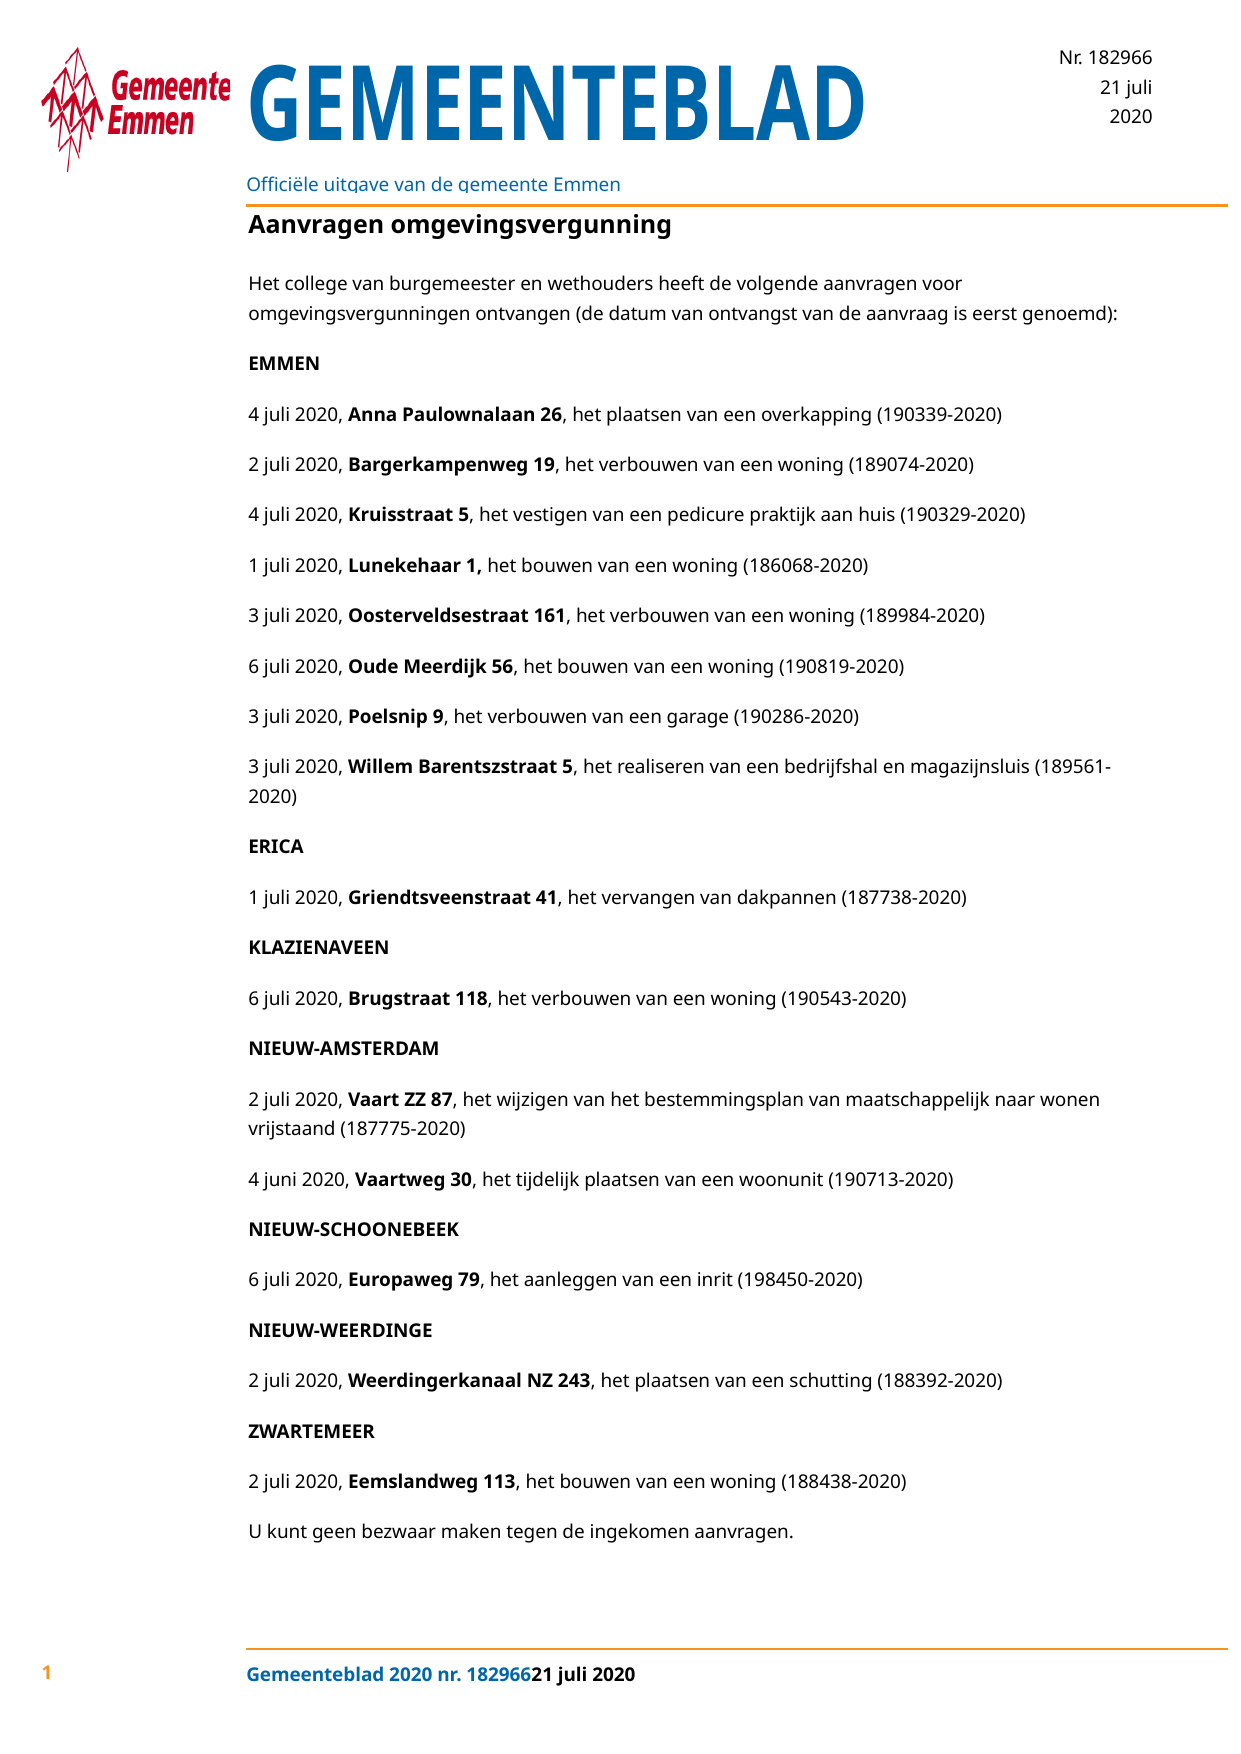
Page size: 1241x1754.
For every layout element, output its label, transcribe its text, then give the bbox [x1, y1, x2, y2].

text 4 juni 2020, Vaartweg 30, het tijdelijk plaatsen van een woonunit (190713-2020) [248, 1166, 1152, 1191]
text 4 juli 2020, Kruisstraat 5, het vestigen van een pedicure praktijk aan huis (190329-2020) [248, 502, 1152, 527]
text 6 juli 2020, Oude Meerdijk 56, het bouwen van een woning (190819-2020) [248, 653, 1152, 678]
text 2 juli 2020, Eemslandweg 113, het bouwen van een woning (188438-2020) [248, 1468, 1152, 1494]
text 3 juli 2020, Oosterveldsestraat 161, het verbouwen van een woning (189984-2020) [248, 602, 1152, 628]
text NIEUW-WEERDINGE [248, 1317, 1152, 1343]
text 6 juli 2020, Europaweg 79, het aanleggen van een inrit (198450-2020) [248, 1267, 1152, 1292]
text 1 juli 2020, Griendtsveenstraat 41, het vervangen van dakpannen (187738-2020) [248, 884, 1152, 910]
text 2 juli 2020, Vaart ZZ 87, het wijzigen van het bestemmingsplan van maatschappelijk naar wonen vrijstaand (187775-2020) [248, 1086, 1152, 1141]
text KLAZIENAVEEN [248, 934, 1152, 960]
text 6 juli 2020, Brugstraat 118, het verbouwen van een woning (190543-2020) [248, 985, 1152, 1011]
text 3 juli 2020, Poelsnip 9, het verbouwen van een garage (190286-2020) [248, 703, 1152, 729]
text Het college van burgemeester en wethouders heeft de volgende aanvragen voor omgevingsvergunningen ontvangen (de datum van ontvangst van de aanvraag is eerst genoemd): [248, 270, 1152, 326]
text 1 juli 2020, Lunekehaar 1, het bouwen van een woning (186068-2020) [248, 552, 1152, 578]
text 2 juli 2020, Bargerkampenweg 19, het verbouwen van een woning (189074-2020) [248, 451, 1152, 477]
text 4 juli 2020, Anna Paulownalaan 26, het plaatsen van een overkapping (190339-2020) [248, 401, 1152, 426]
text ERICA [248, 834, 1152, 859]
text NIEUW-AMSTERDAM [248, 1035, 1152, 1061]
text EMMEN [248, 350, 1152, 376]
text 2 juli 2020, Weerdingerkanaal NZ 243, het plaatsen van een schutting (188392-2020) [248, 1367, 1152, 1393]
text U kunt geen bezwaar maken tegen de ingekomen aanvragen. [248, 1519, 1152, 1544]
picture [41, 47, 231, 172]
text NIEUW-SCHOONEBEEK [248, 1216, 1152, 1242]
text ZWARTEMEER [248, 1418, 1152, 1443]
text Aanvragen omgevingsvergunning [248, 207, 1152, 241]
text 3 juli 2020, Willem Barentszstraat 5, het realiseren van een bedrijfshal en magazijnsluis (189561-2020) [248, 754, 1152, 809]
